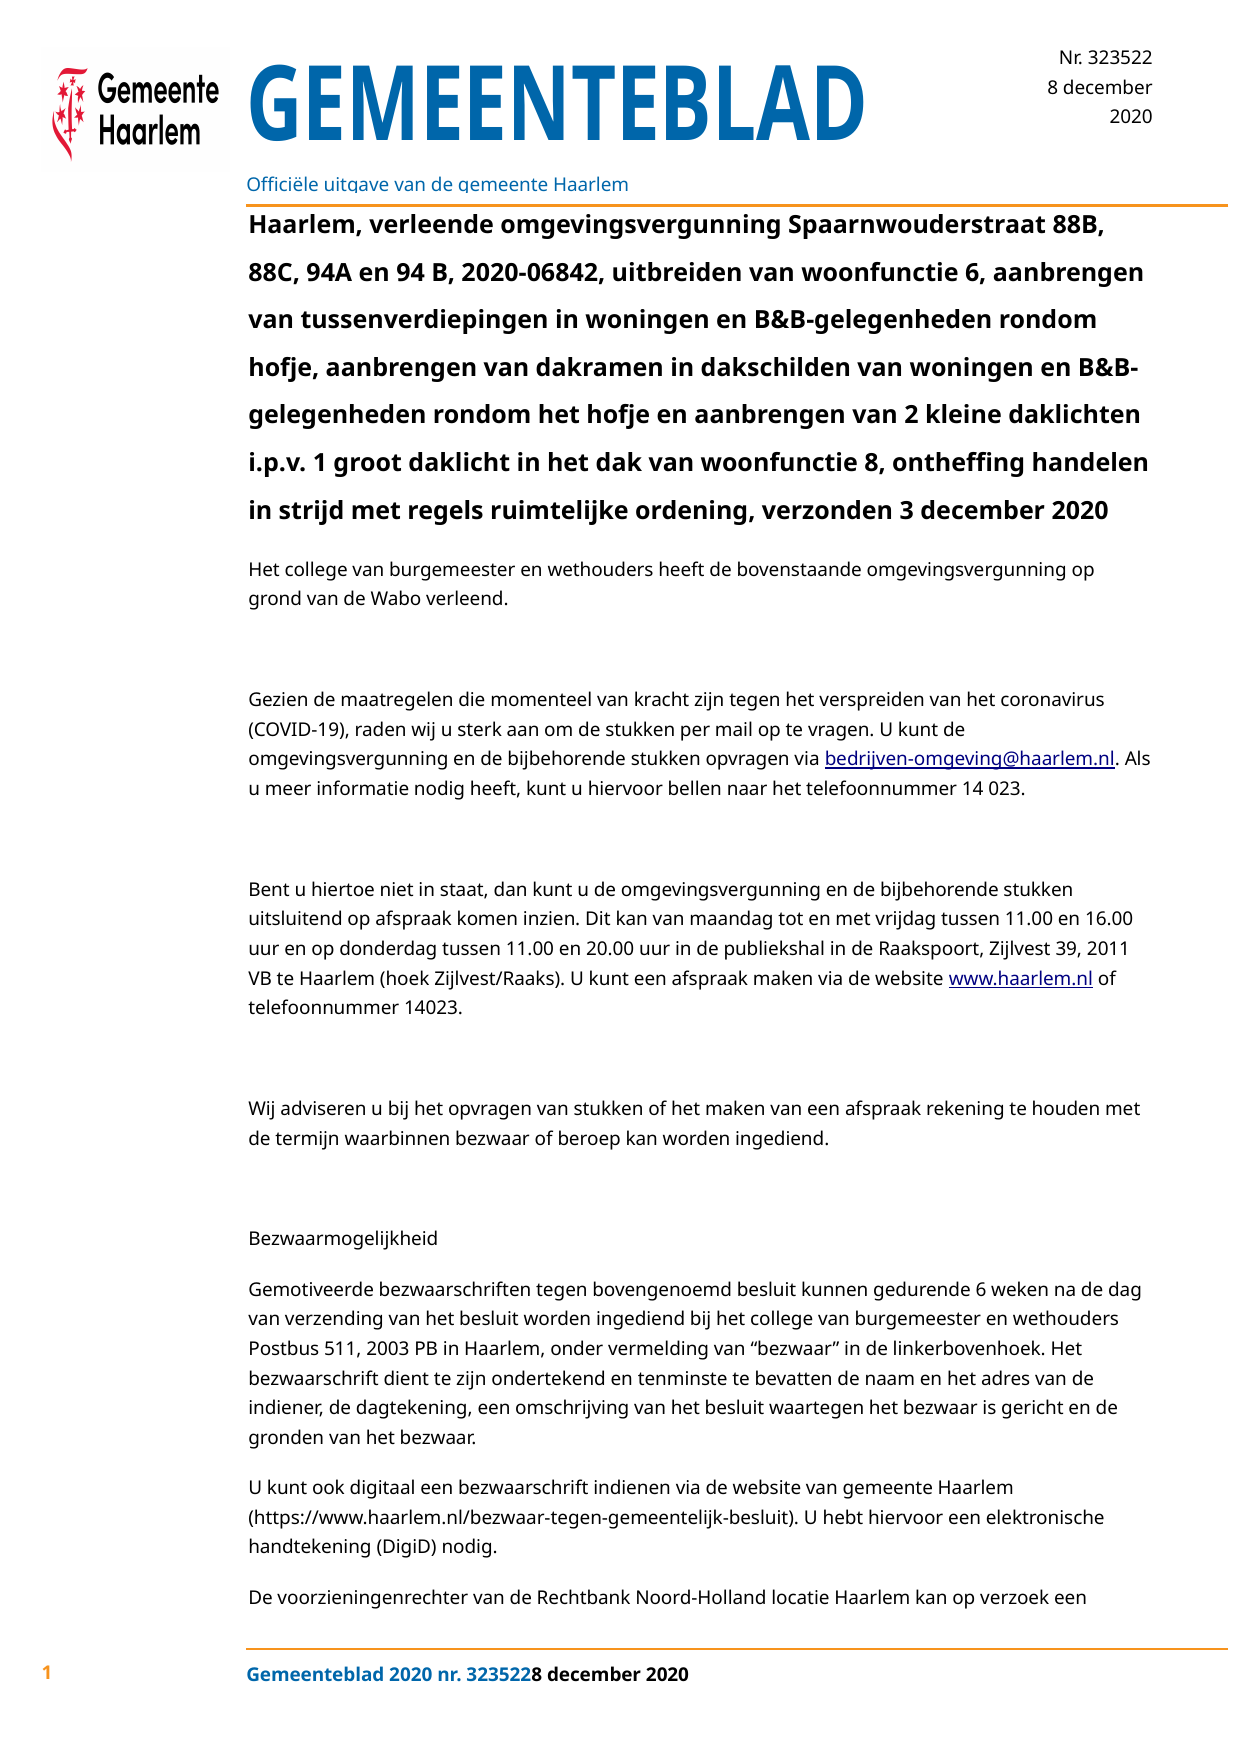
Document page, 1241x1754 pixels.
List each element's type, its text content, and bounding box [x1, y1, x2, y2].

text Gezien de maatregelen die momenteel van kracht zijn tegen het verspreiden van het coronavirus (COVID-19), raden wij u sterk aan om de stukken per mail op te vragen. U kunt de omgevingsvergunning en de bijbehorende stukken opvragen via bedrijven-omgeving@haarlem.nl. Als u meer informatie nodig heeft, kunt u hiervoor bellen naar het telefoonnummer 14 023. [248, 686, 1152, 801]
text Bent u hiertoe niet in staat, dan kunt u de omgevingsvergunning en de bijbehorende stukken uitsluitend op afspraak komen inzien. Dit kan van maandag tot en met vrijdag tussen 11.00 en 16.00 uur en op donderdag tussen 11.00 en 20.00 uur in de publiekshal in de Raakspoort, Zijlvest 39, 2011 VB te Haarlem (hoek Zijlvest/Raaks). U kunt een afspraak maken via de website www.haarlem.nl of telefoonnummer 14023. [248, 876, 1152, 1020]
text U kunt ook digitaal een bezwaarschrift indienen via de website van gemeente Haarlem (https://www.haarlem.nl/bezwaar-tegen-gemeentelijk-besluit). U hebt hiervoor een elektronische handtekening (DigiD) nodig. [248, 1474, 1152, 1559]
picture [41, 47, 231, 172]
text Bezwaarmogelijkheid [248, 1226, 1152, 1251]
text De voorzieningenrechter van de Rechtbank Noord-Holland locatie Haarlem kan op verzoek een [248, 1584, 1152, 1609]
text Haarlem, verleende omgevingsvergunning Spaarnwouderstraat 88B, 88C, 94A en 94 B, 2020-06842, uitbreiden van woonfunctie 6, aanbrengen van tussenverdiepingen in woningen en B&B-gelegenheden rondom hofje, aanbrengen van dakramen in dakschilden van woningen en B&B-gelegenheden rondom het hofje en aanbrengen van 2 kleine daklichten i.p.v. 1 groot daklicht in het dak van woonfunctie 8, ontheffing handelen in strijd met regels ruimtelijke ordening, verzonden 3 december 2020 [248, 207, 1152, 526]
text Wij adviseren u bij het opvragen van stukken of het maken van een afspraak rekening te houden met de termijn waarbinnen bezwaar of beroep kan worden ingediend. [248, 1095, 1152, 1150]
text Het college van burgemeester en wethouders heeft de bovenstaande omgevingsvergunning op grond van de Wabo verleend. [248, 556, 1152, 611]
text Gemotiveerde bezwaarschriften tegen bovengenoemd besluit kunnen gedurende 6 weken na de dag van verzending van het besluit worden ingediend bij het college van burgemeester en wethouders Postbus 511, 2003 PB in Haarlem, onder vermelding van “bezwaar” in de linkerbovenhoek. Het bezwaarschrift dient te zijn ondertekend en tenminste te bevatten de naam en het adres van de indiener, de dagtekening, een omschrijving van het besluit waartegen het bezwaar is gericht en de gronden van het bezwaar. [248, 1276, 1152, 1449]
